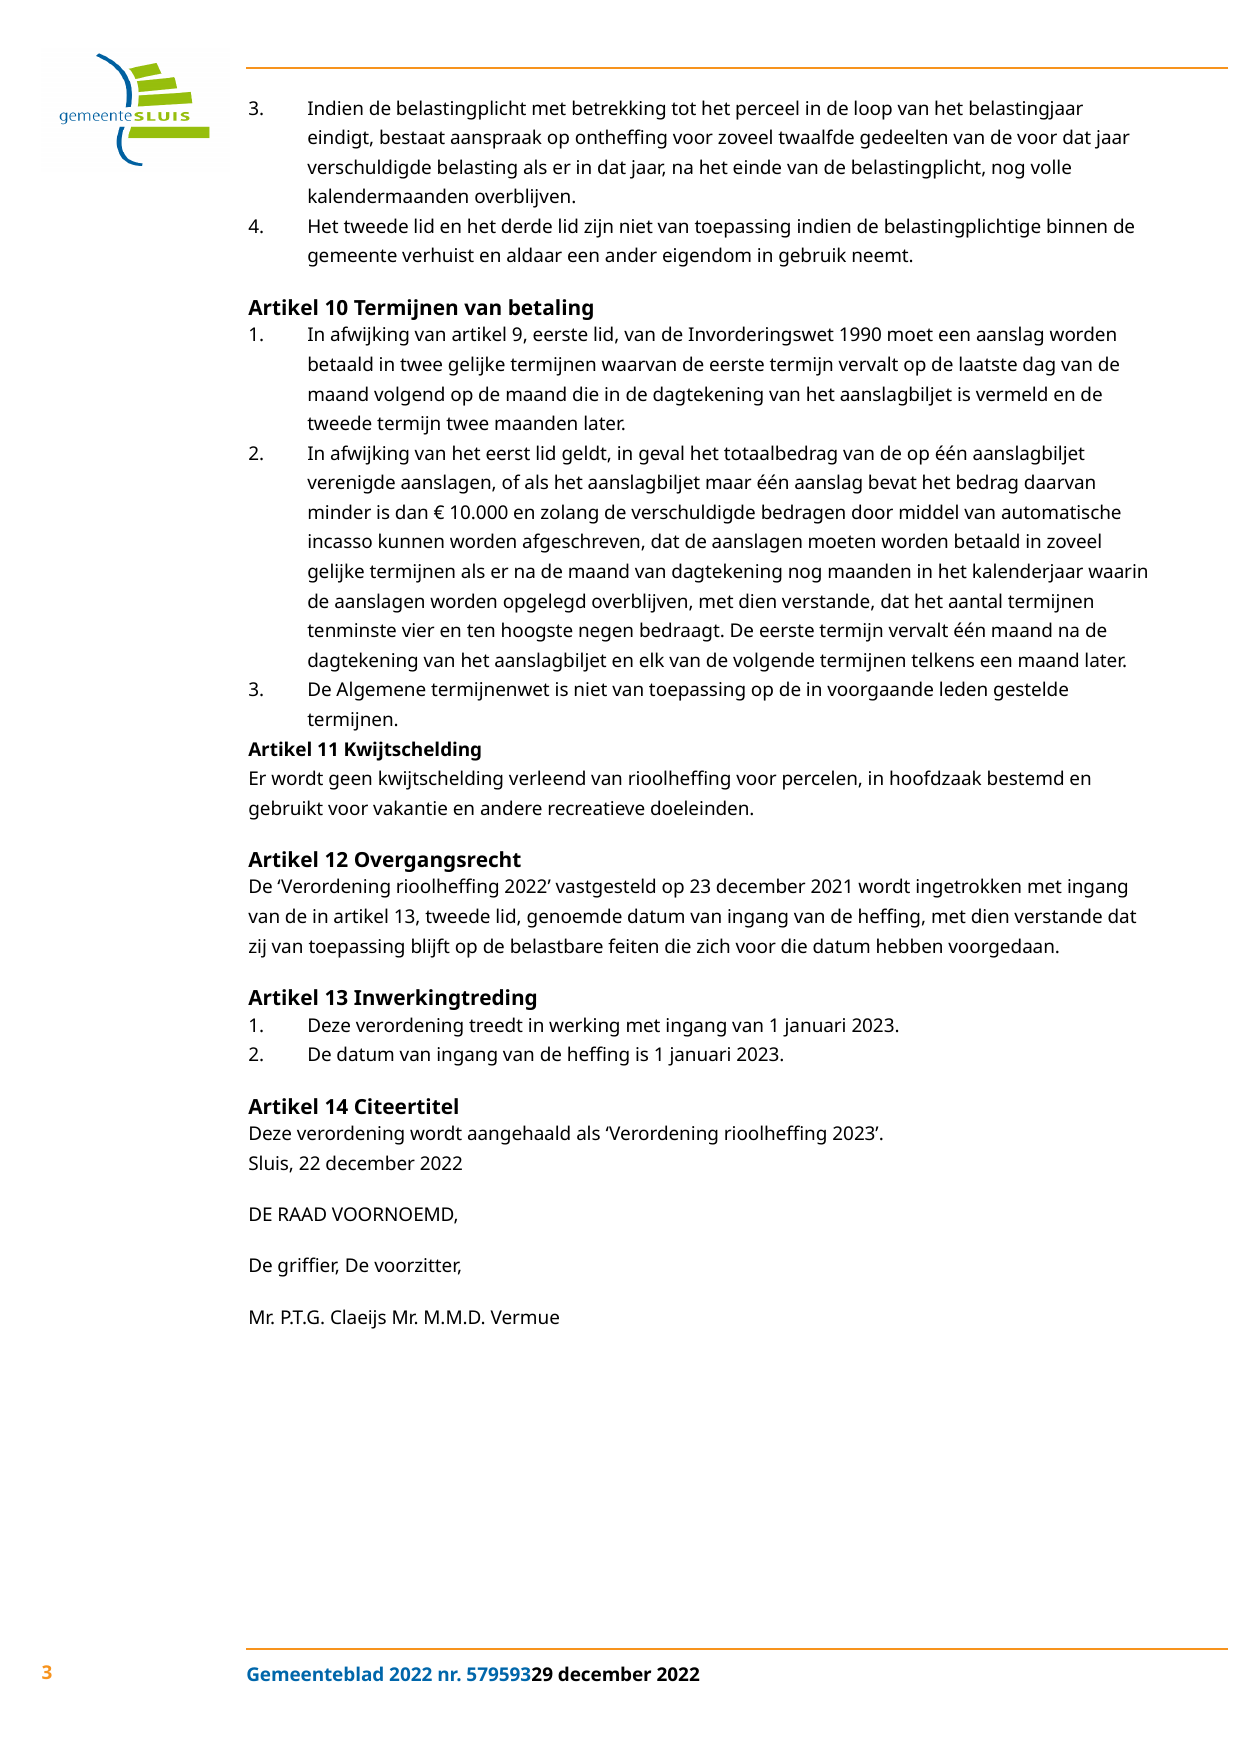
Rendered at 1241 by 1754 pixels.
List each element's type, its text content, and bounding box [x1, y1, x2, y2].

picture [41, 47, 231, 172]
list Het tweede lid en het derde lid zijn niet van toepassing indien de belastingplichtige binnen de gemeente verhuist en aldaar een ander eigendom in gebruik neemt. [248, 213, 1152, 268]
text Er wordt geen kwijtschelding verleend van rioolheffing voor percelen, in hoofdzaak bestemd en gebruikt voor vakantie en andere recreatieve doeleinden. [248, 765, 1152, 821]
text DE RAAD VOORNOEMD, [248, 1201, 1152, 1227]
text Artikel 11 Kwijtschelding [248, 736, 1152, 761]
text Artikel 12 Overgangsrecht [248, 845, 1152, 874]
list In afwijking van het eerst lid geldt, in geval het totaalbedrag van de op één aanslagbiljet verenigde aanslagen, of als het aanslagbiljet maar één aanslag bevat het bedrag daarvan minder is dan € 10.000 en zolang de verschuldigde bedragen door middel van automatische incasso kunnen worden afgeschreven, dat de aanslagen moeten worden betaald in zoveel gelijke termijnen als er na de maand van dagtekening nog maanden in het kalenderjaar waarin de aanslagen worden opgelegd overblijven, met dien verstande, dat het aantal termijnen tenminste vier en ten hoogste negen bedraagt. De eerste termijn vervalt één maand na de dagtekening van het aanslagbiljet en elk van de volgende termijnen telkens een maand later. [248, 440, 1152, 673]
list Deze verordening treedt in werking met ingang van 1 januari 2023. [248, 1012, 1152, 1037]
list In afwijking van artikel 9, eerste lid, van de Invorderingswet 1990 moet een aanslag worden betaald in twee gelijke termijnen waarvan de eerste termijn vervalt op de laatste dag van de maand volgend op de maand die in de dagtekening van het aanslagbiljet is vermeld en de tweede termijn twee maanden later. [248, 322, 1152, 436]
text De griffier, De voorzitter, [248, 1253, 1152, 1278]
text Mr. P.T.G. Claeijs Mr. M.M.D. Vermue [248, 1304, 1152, 1330]
list De datum van ingang van de heffing is 1 januari 2023. [248, 1041, 1152, 1067]
text De ‘Verordening rioolheffing 2022’ vastgesteld op 23 december 2021 wordt ingetrokken met ingang van de in artikel 13, tweede lid, genoemde datum van ingang van de heffing, met dien verstande dat zij van toepassing blijft op de belastbare feiten die zich voor die datum hebben voorgedaan. [248, 874, 1152, 959]
text Artikel 13 Inwerkingtreding [248, 983, 1152, 1012]
text Deze verordening wordt aangehaald als ‘Verordening rioolheffing 2023’. [248, 1120, 1152, 1146]
text Artikel 10 Termijnen van betaling [248, 293, 1152, 322]
list Indien de belastingplicht met betrekking tot het perceel in de loop van het belastingjaar eindigt, bestaat aanspraak op ontheffing voor zoveel twaalfde gedeelten van de voor dat jaar verschuldigde belasting als er in dat jaar, na het einde van de belastingplicht, nog volle kalendermaanden overblijven. [248, 95, 1152, 209]
list De Algemene termijnenwet is niet van toepassing op de in voorgaande leden gestelde termijnen. [248, 677, 1152, 732]
text Sluis, 22 december 2022 [248, 1150, 1152, 1176]
text Artikel 14 Citeertitel [248, 1092, 1152, 1120]
